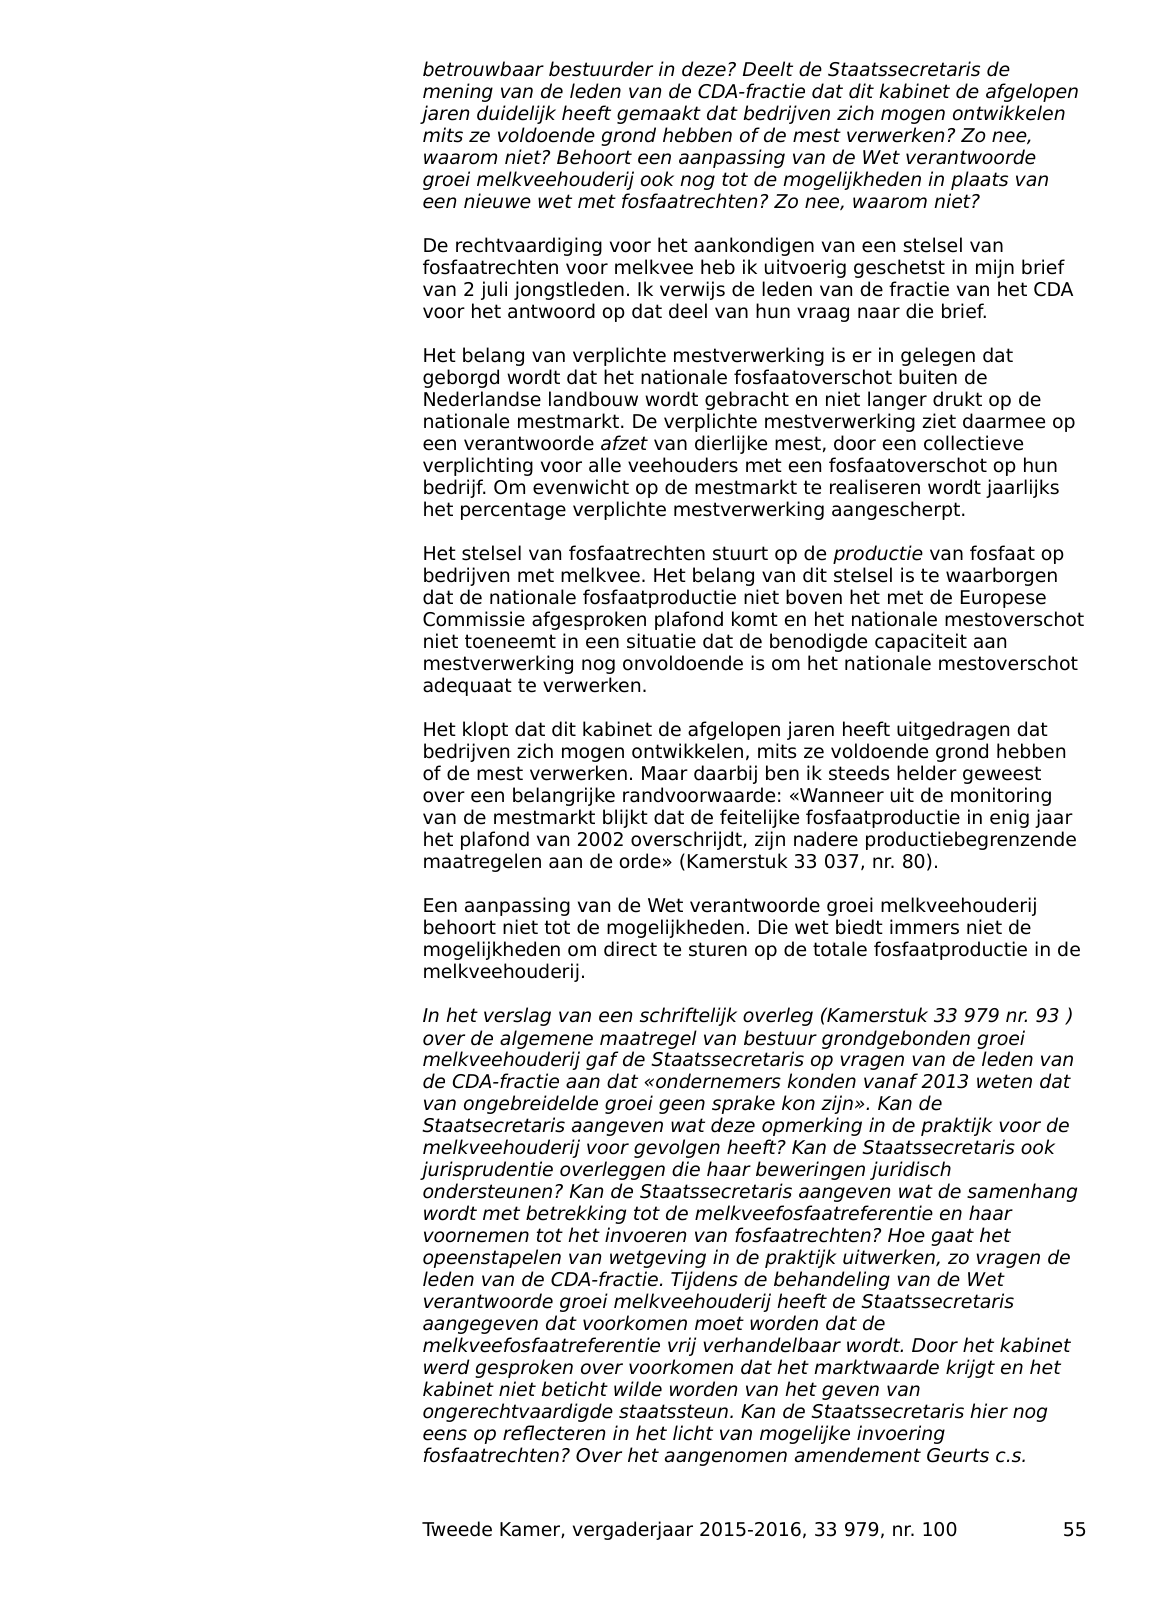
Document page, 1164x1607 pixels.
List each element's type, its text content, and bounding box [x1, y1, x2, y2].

text Het belang van verplichte mestverwerking is er in gelegen dat geborgd wordt dat het nationale fosfaatoverschot buiten de Nederlandse landbouw wordt gebracht en niet langer drukt op de nationale mestmarkt. De verplichte mestverwerking ziet daarmee op een verantwoorde afzet van dierlijke mest, door een collectieve verplichting voor alle veehouders met een fosfaatoverschot op hun bedrijf. Om evenwicht op de mestmarkt te realiseren wordt jaarlijks het percentage verplichte mestverwerking aangescherpt. [422, 345, 1087, 521]
text betrouwbaar bestuurder in deze? Deelt de Staatssecretaris de mening van de leden van de CDA-fractie dat dit kabinet de afgelopen jaren duidelijk heeft gemaakt dat bedrijven zich mogen ontwikkelen mits ze voldoende grond hebben of de mest verwerken? Zo nee, waarom niet? Behoort een aanpassing van de Wet verantwoorde groei melkveehouderij ook nog tot de mogelijkheden in plaats van een nieuwe wet met fosfaatrechten? Zo nee, waarom niet? [422, 59, 1087, 213]
text In het verslag van een schriftelijk overleg (Kamerstuk 33 979 nr. 93 ) over de algemene maatregel van bestuur grondgebonden groei melkveehouderij gaf de Staatssecretaris op vragen van de leden van de CDA-fractie aan dat «ondernemers konden vanaf 2013 weten dat van ongebreidelde groei geen sprake kon zijn». Kan de Staatsecretaris aangeven wat deze opmerking in de praktijk voor de melkveehouderij voor gevolgen heeft? Kan de Staatssecretaris ook jurisprudentie overleggen die haar beweringen juridisch ondersteunen? Kan de Staatssecretaris aangeven wat de samenhang wordt met betrekking tot de melkveefosfaatreferentie en haar voornemen tot het invoeren van fosfaatrechten? Hoe gaat het opeenstapelen van wetgeving in de praktijk uitwerken, zo vragen de leden van de CDA-fractie. Tijdens de behandeling van de Wet verantwoorde groei melkveehouderij heeft de Staatssecretaris aangegeven dat voorkomen moet worden dat de melkveefosfaatreferentie vrij verhandelbaar wordt. Door het kabinet werd gesproken over voorkomen dat het marktwaarde krijgt en het kabinet niet beticht wilde worden van het geven van ongerechtvaardigde staatssteun. Kan de Staatssecretaris hier nog eens op reflecteren in het licht van mogelijke invoering fosfaatrechten? Over het aangenomen amendement Geurts c.s. [422, 1005, 1087, 1467]
text Het stelsel van fosfaatrechten stuurt op de productie van fosfaat op bedrijven met melkvee. Het belang van dit stelsel is te waarborgen dat de nationale fosfaatproductie niet boven het met de Europese Commissie afgesproken plafond komt en het nationale mestoverschot niet toeneemt in een situatie dat de benodigde capaciteit aan mestverwerking nog onvoldoende is om het nationale mestoverschot adequaat te verwerken. [422, 543, 1087, 697]
text Een aanpassing van de Wet verantwoorde groei melkveehouderij behoort niet tot de mogelijkheden. Die wet biedt immers niet de mogelijkheden om direct te sturen op de totale fosfaatproductie in de melkveehouderij. [422, 895, 1087, 983]
text Het klopt dat dit kabinet de afgelopen jaren heeft uitgedragen dat bedrijven zich mogen ontwikkelen, mits ze voldoende grond hebben of de mest verwerken. Maar daarbij ben ik steeds helder geweest over een belangrijke randvoorwaarde: «Wanneer uit de monitoring van de mestmarkt blijkt dat de feitelijke fosfaatproductie in enig jaar het plafond van 2002 overschrijdt, zijn nadere productiebegrenzende maatregelen aan de orde» (Kamerstuk 33 037, nr. 80). [422, 719, 1087, 873]
text De rechtvaardiging voor het aankondigen van een stelsel van fosfaatrechten voor melkvee heb ik uitvoerig geschetst in mijn brief van 2 juli jongstleden. Ik verwijs de leden van de fractie van het CDA voor het antwoord op dat deel van hun vraag naar die brief. [422, 235, 1087, 323]
